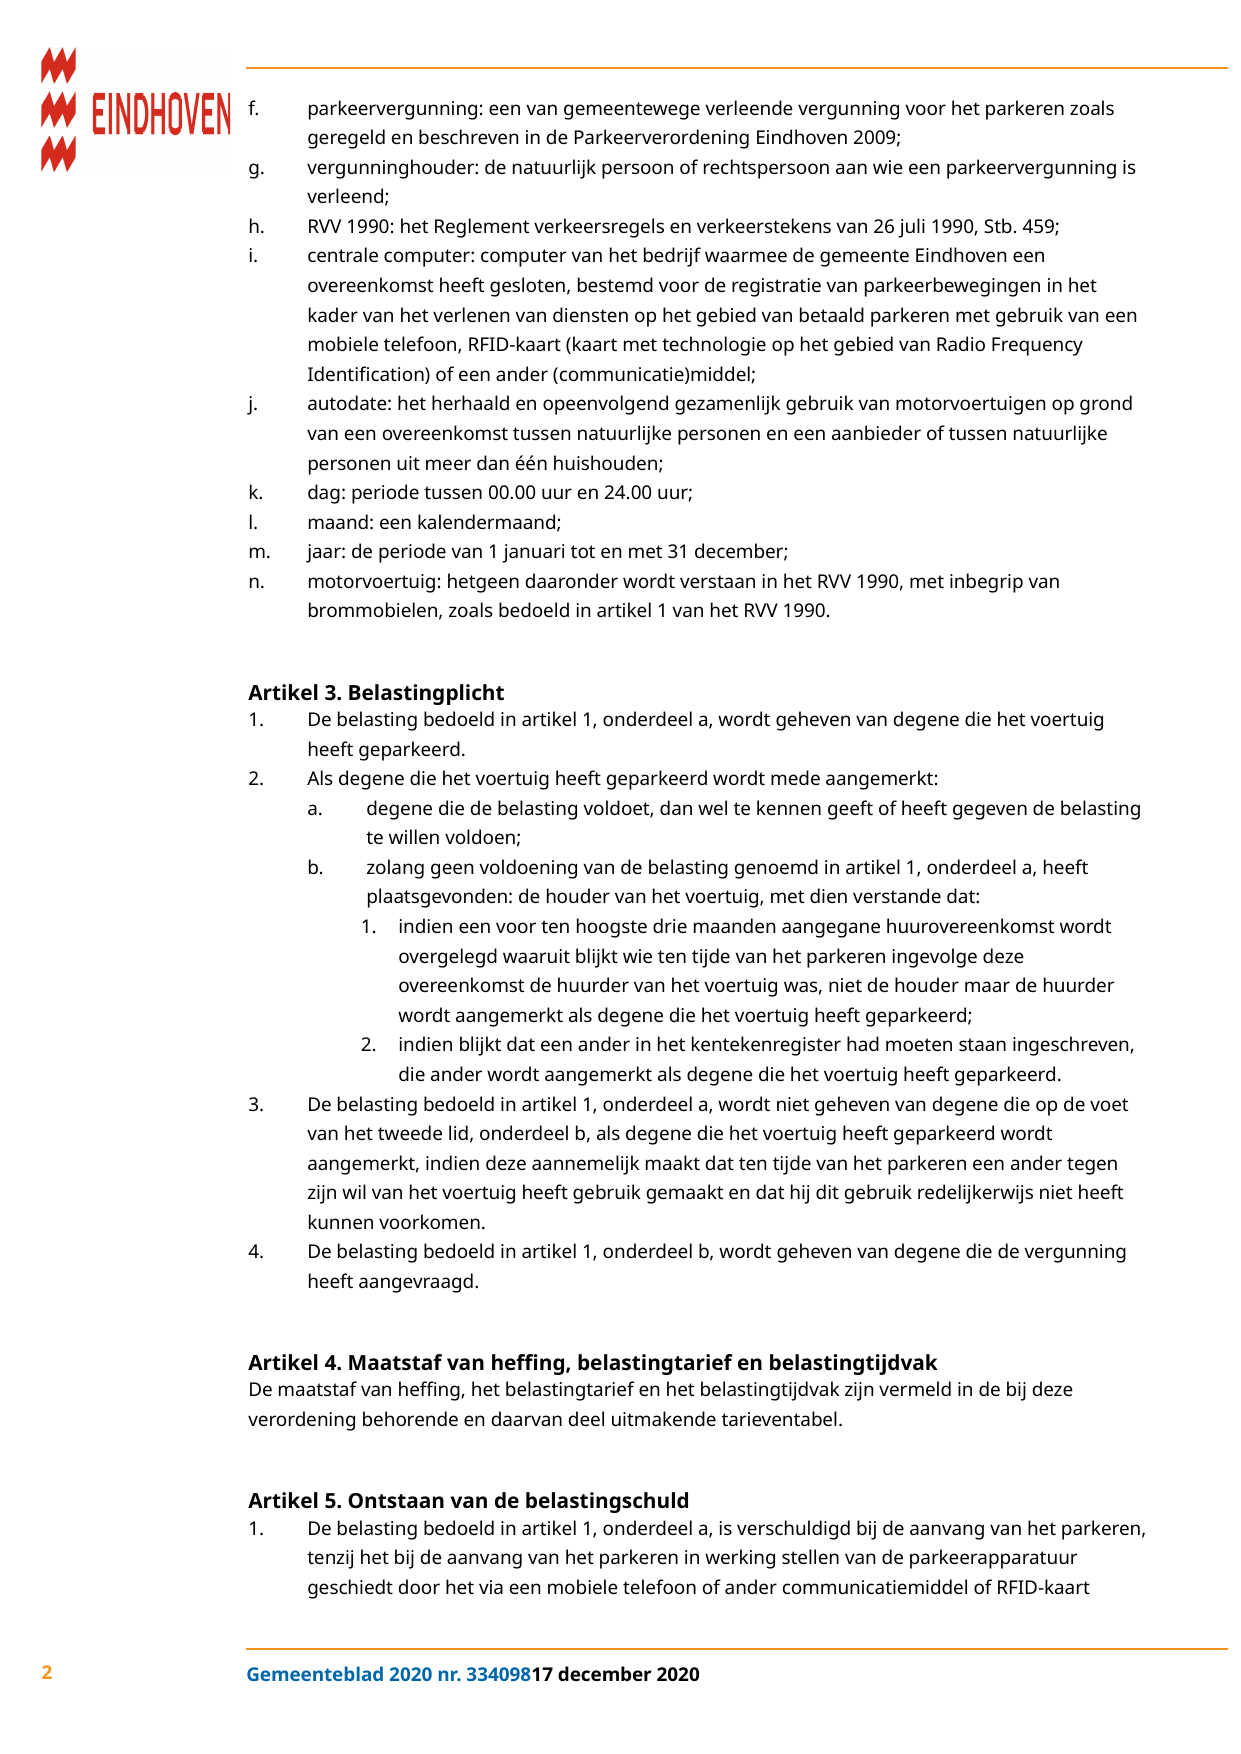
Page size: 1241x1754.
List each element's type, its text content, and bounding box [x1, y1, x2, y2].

list vergunninghouder: de natuurlijk persoon of rechtspersoon aan wie een parkeervergunning is verleend; [248, 154, 1152, 209]
text Artikel 5. Ontstaan van de belastingschuld [248, 1486, 1152, 1515]
list indien een voor ten hoogste drie maanden aangegane huurovereenkomst wordt overgelegd waaruit blijkt wie ten tijde van het parkeren ingevolge deze overeenkomst de huurder van het voertuig was, niet de houder maar de huurder wordt aangemerkt als degene die het voertuig heeft geparkeerd; [361, 913, 1152, 1028]
list Als degene die het voertuig heeft geparkeerd wordt mede aangemerkt: [248, 765, 1152, 791]
list De belasting bedoeld in artikel 1, onderdeel a, wordt geheven van degene die het voertuig heeft geparkeerd. [248, 706, 1152, 761]
list De belasting bedoeld in artikel 1, onderdeel a, is verschuldigd bij de aanvang van het parkeren, tenzij het bij de aanvang van het parkeren in werking stellen van de parkeerapparatuur geschiedt door het via een mobiele telefoon of ander communicatiemiddel of RFID-kaart [248, 1515, 1152, 1599]
list RVV 1990: het Reglement verkeersregels en verkeerstekens van 26 juli 1990, Stb. 459; [248, 213, 1152, 239]
list maand: een kalendermaand; [248, 509, 1152, 535]
list autodate: het herhaald en opeenvolgend gezamenlijk gebruik van motorvoertuigen op grond van een overeenkomst tussen natuurlijke personen en een aanbieder of tussen natuurlijke personen uit meer dan één huishouden; [248, 391, 1152, 476]
list degene die de belasting voldoet, dan wel te kennen geeft of heeft gegeven de belasting te willen voldoen; [307, 795, 1152, 850]
list De belasting bedoeld in artikel 1, onderdeel b, wordt geheven van degene die de vergunning heeft aangevraagd. [248, 1239, 1152, 1294]
text Artikel 4. Maatstaf van heffing, belastingtarief en belastingtijdvak [248, 1348, 1152, 1377]
list parkeervergunning: een van gemeentewege verleende vergunning voor het parkeren zoals geregeld en beschreven in de Parkeerverordening Eindhoven 2009; [248, 95, 1152, 150]
text De maatstaf van heffing, het belastingtarief en het belastingtijdvak zijn vermeld in de bij deze verordening behorende en daarvan deel uitmakende tarieventabel. [248, 1377, 1152, 1432]
text Artikel 3. Belastingplicht [248, 678, 1152, 706]
list dag: periode tussen 00.00 uur en 24.00 uur; [248, 479, 1152, 505]
list centrale computer: computer van het bedrijf waarmee de gemeente Eindhoven een overeenkomst heeft gesloten, bestemd voor de registratie van parkeerbewegingen in het kader van het verlenen van diensten op het gebied van betaald parkeren met gebruik van een mobiele telefoon, RFID-kaart (kaart met technologie op het gebied van Radio Frequency Identification) of een ander (communicatie)middel; [248, 243, 1152, 387]
list indien blijkt dat een ander in het kentekenregister had moeten staan ingeschreven, die ander wordt aangemerkt als degene die het voertuig heeft geparkeerd. [361, 1032, 1152, 1087]
list motorvoertuig: hetgeen daaronder wordt verstaan in het RVV 1990, met inbegrip van brommobielen, zoals bedoeld in artikel 1 van het RVV 1990. [248, 568, 1152, 623]
list zolang geen voldoening van de belasting genoemd in artikel 1, onderdeel a, heeft plaatsgevonden: de houder van het voertuig, met dien verstande dat: [307, 854, 1152, 909]
picture [41, 47, 231, 172]
list jaar: de periode van 1 januari tot en met 31 december; [248, 538, 1152, 564]
list De belasting bedoeld in artikel 1, onderdeel a, wordt niet geheven van degene die op de voet van het tweede lid, onderdeel b, als degene die het voertuig heeft geparkeerd wordt aangemerkt, indien deze aannemelijk maakt dat ten tijde van het parkeren een ander tegen zijn wil van het voertuig heeft gebruik gemaakt en dat hij dit gebruik redelijkerwijs niet heeft kunnen voorkomen. [248, 1091, 1152, 1235]
